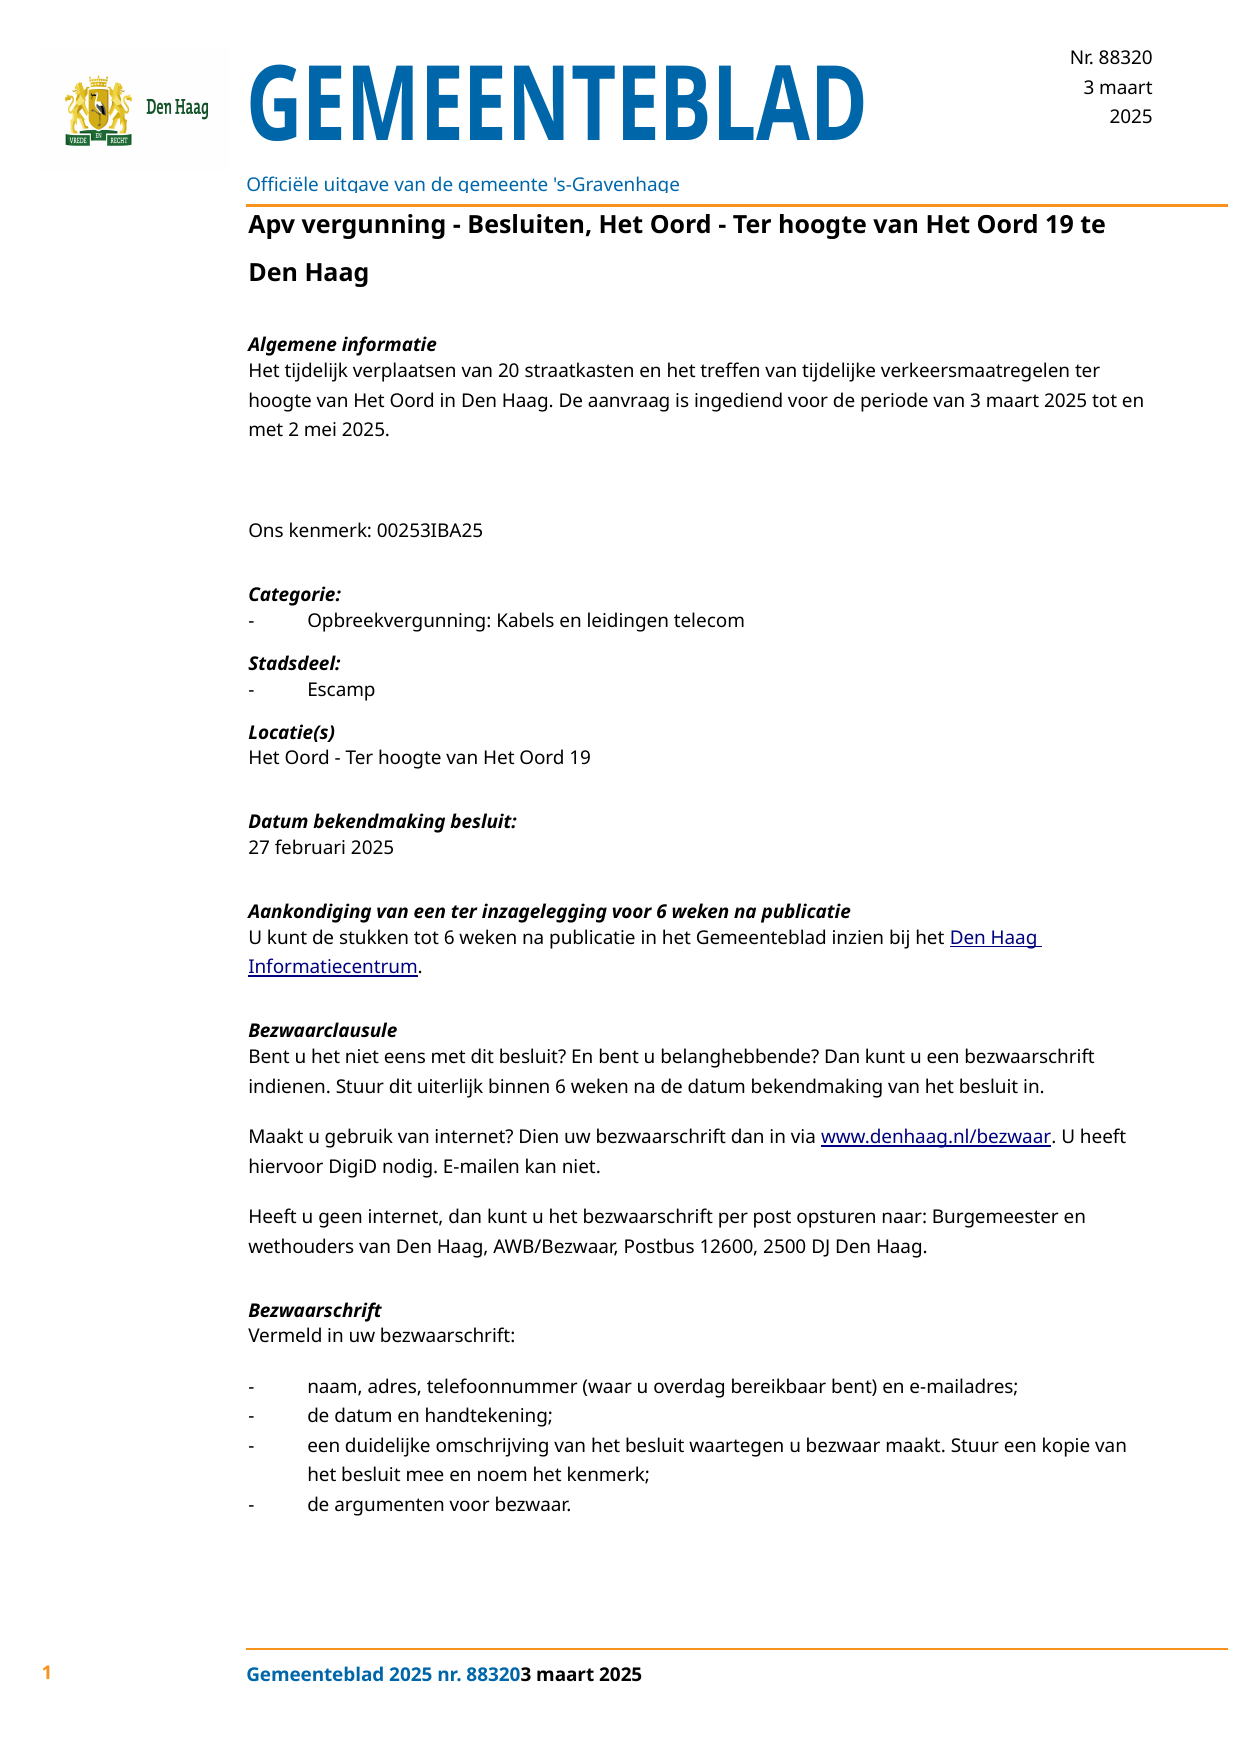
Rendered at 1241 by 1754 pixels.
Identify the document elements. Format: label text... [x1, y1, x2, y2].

text Ons kenmerk: 00253IBA25 [248, 517, 1152, 543]
list naam, adres, telefoonnummer (waar u overdag bereikbaar bent) en e-mailadres; [248, 1373, 1152, 1399]
text Maakt u gebruik van internet? Dien uw bezwaarschrift dan in via www.denhaag.nl/bezwaar. U heeft hiervoor DigiD nodig. E-mailen kan niet. [248, 1123, 1152, 1178]
text Categorie: [248, 581, 1152, 607]
text 27 februari 2025 [248, 834, 1152, 860]
text Bezwaarclausule [248, 1017, 1152, 1043]
text Het tijdelijk verplaatsen van 20 straatkasten en het treffen van tijdelijke verkeersmaatregelen ter hoogte van Het Oord in Den Haag. De aanvraag is ingediend voor de periode van 3 maart 2025 tot en met 2 mei 2025. [248, 357, 1152, 442]
list de argumenten voor bezwaar. [248, 1491, 1152, 1517]
list Escamp [248, 676, 1152, 701]
picture [41, 47, 231, 172]
text Stadsdeel: [248, 650, 1152, 676]
text Algemene informatie [248, 331, 1152, 357]
text Locatie(s) [248, 719, 1152, 744]
text Apv vergunning - Besluiten, Het Oord - Ter hoogte van Het Oord 19 te Den Haag [248, 207, 1152, 288]
text Bezwaarschrift [248, 1297, 1152, 1322]
text U kunt de stukken tot 6 weken na publicatie in het Gemeenteblad inzien bij het Den Haag Informatiecentrum. [248, 924, 1152, 979]
list Opbreekvergunning: Kabels en leidingen telecom [248, 607, 1152, 633]
text Het Oord - Ter hoogte van Het Oord 19 [248, 744, 1152, 770]
list de datum en handtekening; [248, 1402, 1152, 1428]
text Datum bekendmaking besluit: [248, 808, 1152, 834]
text Bent u het niet eens met dit besluit? En bent u belanghebbende? Dan kunt u een bezwaarschrift indienen. Stuur dit uiterlijk binnen 6 weken na de datum bekendmaking van het besluit in. [248, 1043, 1152, 1098]
text Aankondiging van een ter inzagelegging voor 6 weken na publicatie [248, 898, 1152, 924]
text Vermeld in uw bezwaarschrift: [248, 1322, 1152, 1348]
list een duidelijke omschrijving van het besluit waartegen u bezwaar maakt. Stuur een kopie van het besluit mee en noem het kenmerk; [248, 1432, 1152, 1487]
text Heeft u geen internet, dan kunt u het bezwaarschrift per post opsturen naar: Burgemeester en wethouders van Den Haag, AWB/Bezwaar, Postbus 12600, 2500 DJ Den Haag. [248, 1203, 1152, 1258]
